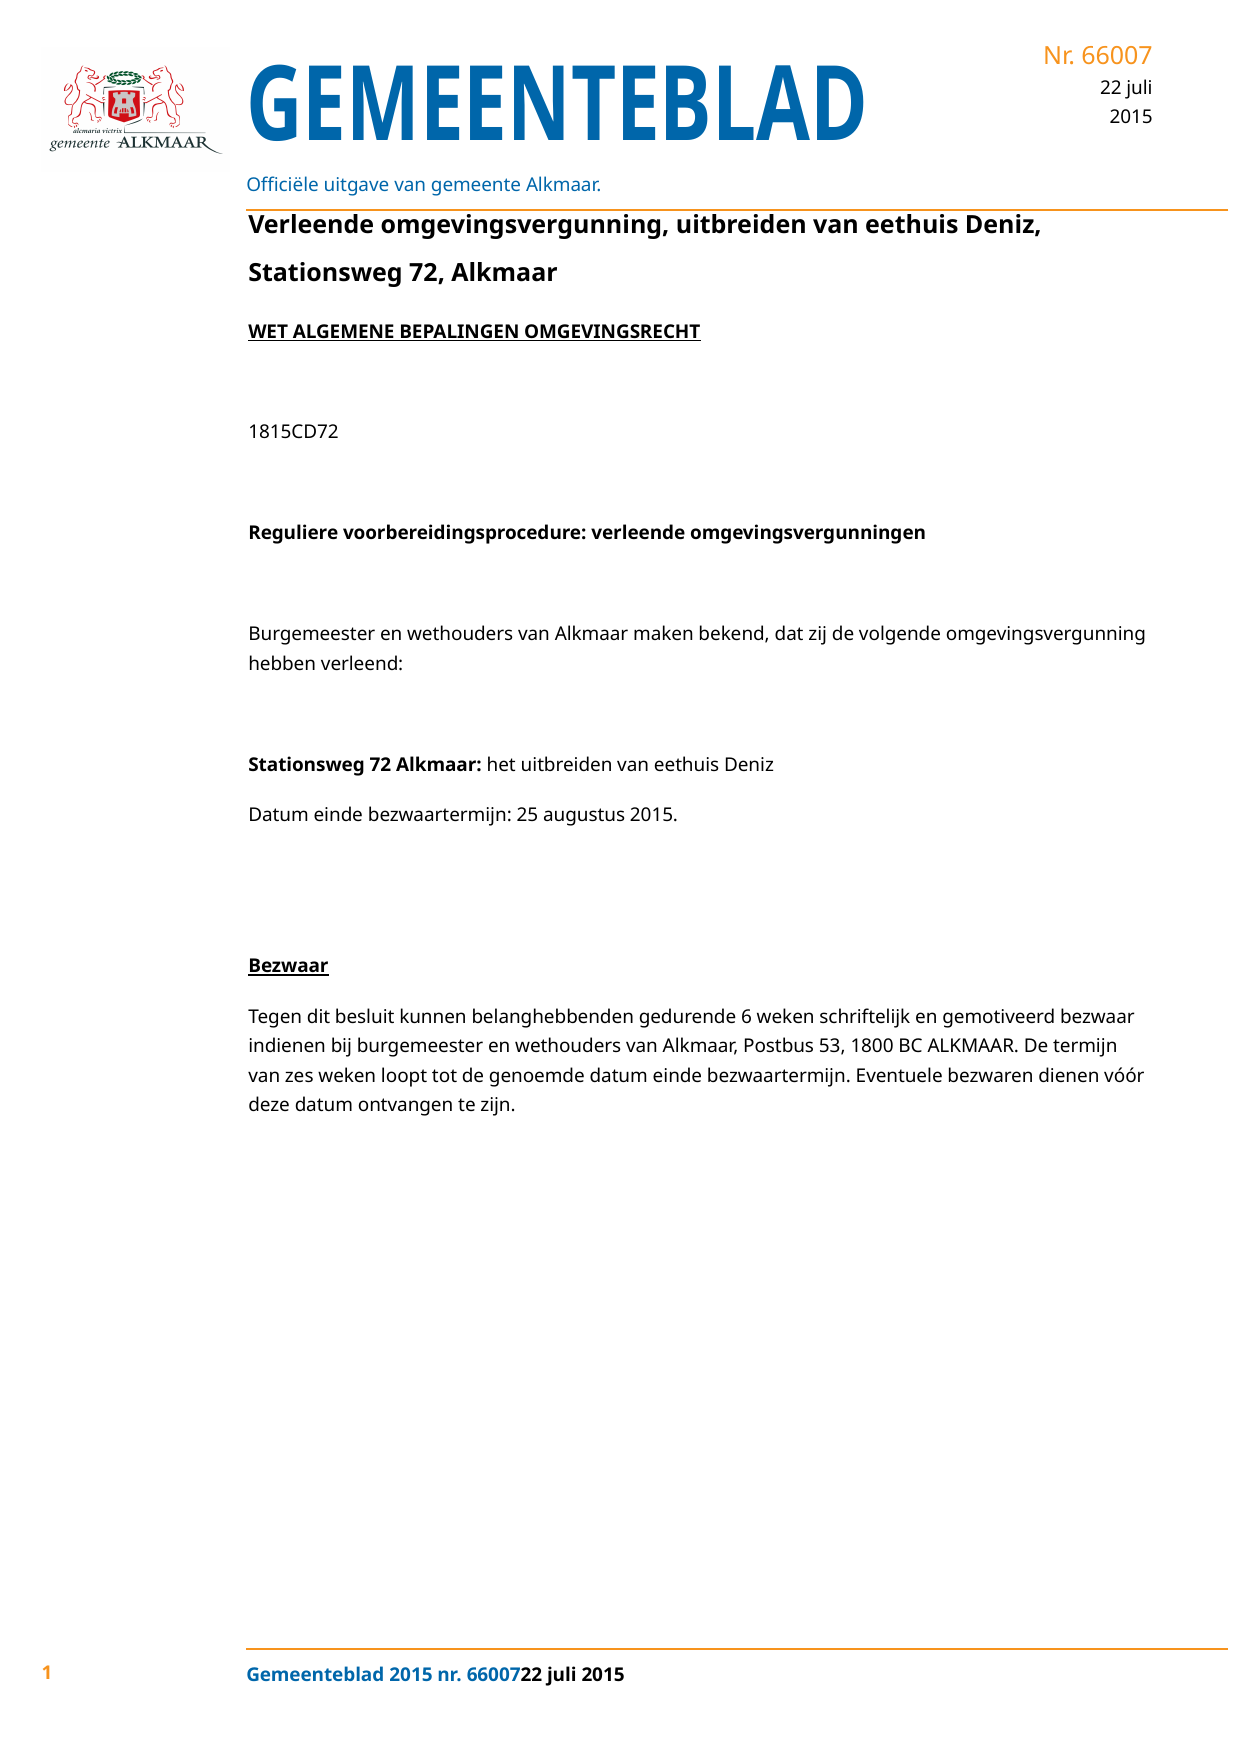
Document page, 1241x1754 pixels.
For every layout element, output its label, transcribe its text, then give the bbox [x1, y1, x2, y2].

text Datum einde bezwaartermijn: 25 augustus 2015. [248, 801, 1152, 827]
text Stationsweg 72 Alkmaar: het uitbreiden van eethuis Deniz [248, 751, 1152, 777]
text Reguliere voorbereidingsprocedure: verleende omgevingsvergunningen [248, 519, 1152, 545]
text Verleende omgevingsvergunning, uitbreiden van eethuis Deniz, Stationsweg 72, Alkmaar [248, 211, 1152, 288]
text Tegen dit besluit kunnen belanghebbenden gedurende 6 weken schriftelijk en gemotiveerd bezwaar indienen bij burgemeester en wethouders van Alkmaar, Postbus 53, 1800 BC ALKMAAR. De termijn van zes weken loopt tot de genoemde datum einde bezwaartermijn. Eventuele bezwaren dienen vóór deze datum ontvangen te zijn. [248, 1003, 1152, 1117]
text 1815CD72 [248, 419, 1152, 444]
text Bezwaar [248, 952, 1152, 978]
text Burgemeester en wethouders van Alkmaar maken bekend, dat zij de volgende omgevingsvergunning hebben verleend: [248, 620, 1152, 676]
picture [41, 47, 231, 172]
text WET ALGEMENE BEPALINGEN OMGEVINGSRECHT [248, 318, 1152, 344]
